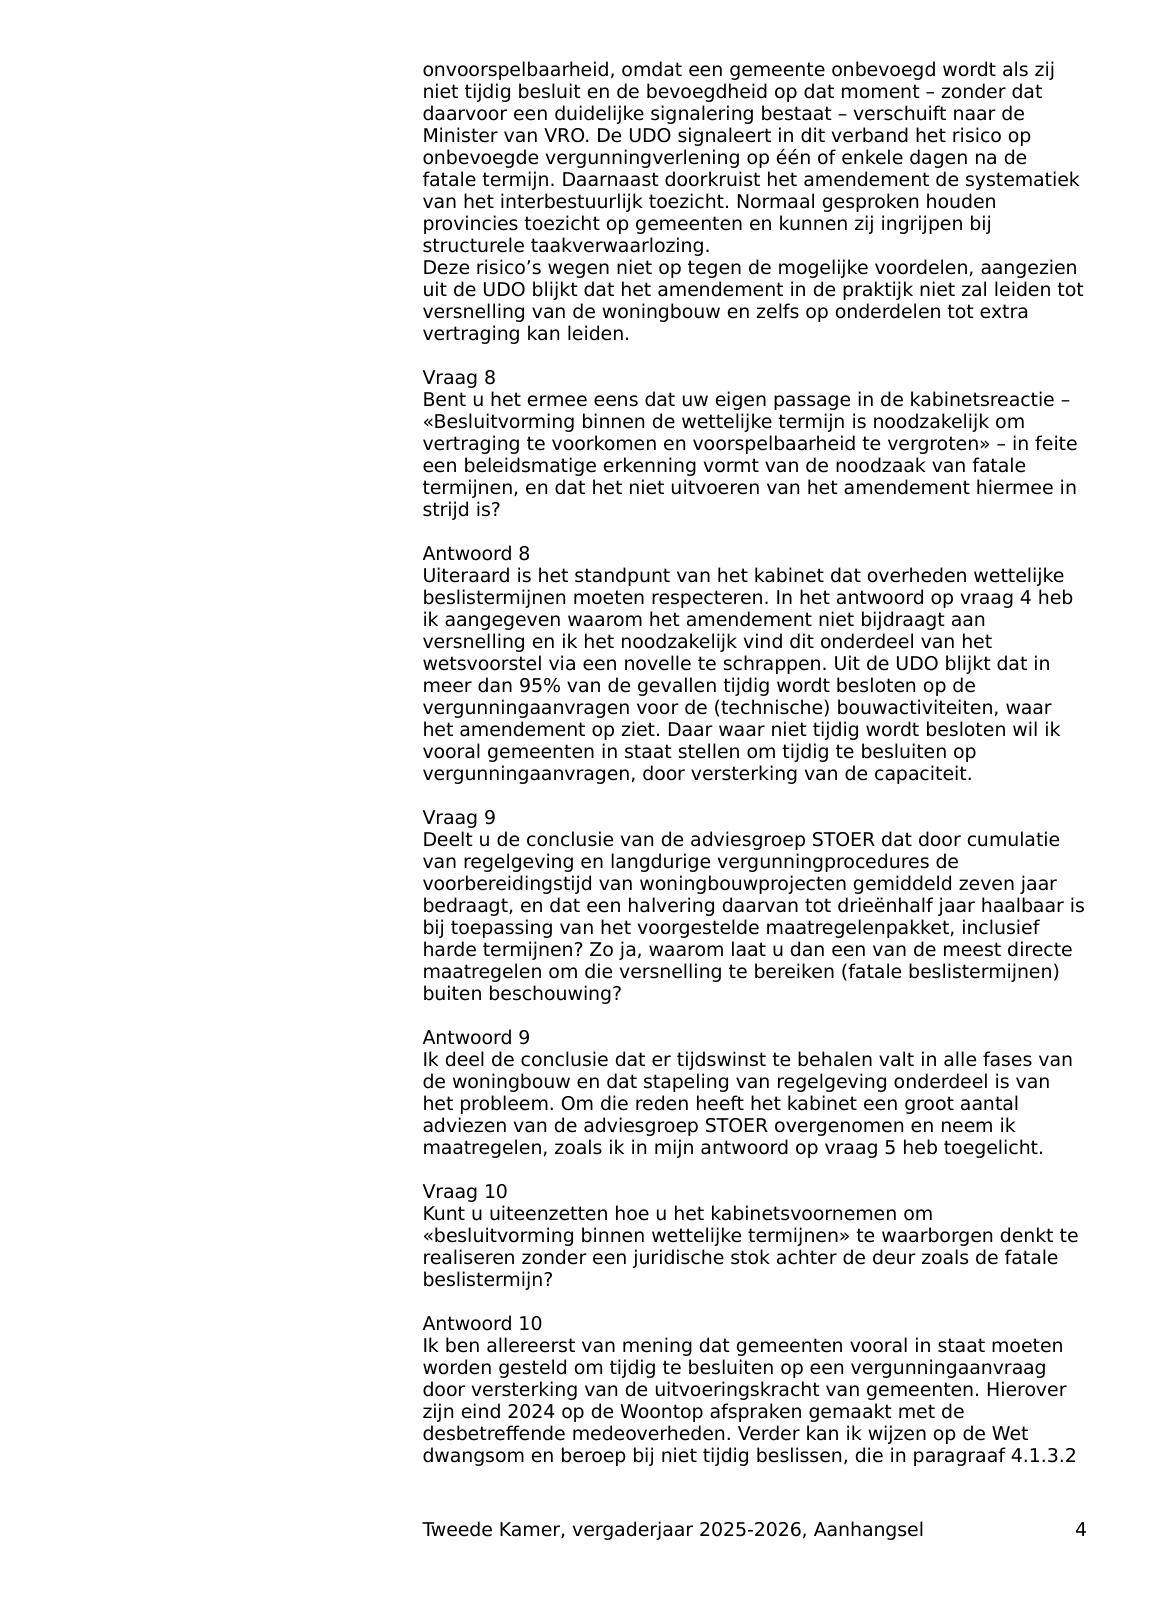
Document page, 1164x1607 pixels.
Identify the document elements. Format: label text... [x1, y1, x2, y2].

text Deze risico’s wegen niet op tegen de mogelijke voordelen, aangezien uit de UDO blijkt dat het amendement in de praktijk niet zal leiden tot versnelling van de woningbouw en zelfs op onderdelen tot extra vertraging kan leiden. [422, 257, 1087, 345]
text Kunt u uiteenzetten hoe u het kabinetsvoornemen om «besluitvorming binnen wettelijke termijnen» te waarborgen denkt te realiseren zonder een juridische stok achter de deur zoals de fatale beslistermijn? [422, 1203, 1087, 1291]
text Bent u het ermee eens dat uw eigen passage in de kabinetsreactie – «Besluitvorming binnen de wettelijke termijn is noodzakelijk om vertraging te voorkomen en voorspelbaarheid te vergroten» – in feite een beleidsmatige erkenning vormt van de noodzaak van fatale termijnen, en dat het niet uitvoeren van het amendement hiermee in strijd is? [422, 389, 1087, 521]
text Uiteraard is het standpunt van het kabinet dat overheden wettelijke beslistermijnen moeten respecteren. In het antwoord op vraag 4 heb ik aangegeven waarom het amendement niet bijdraagt aan versnelling en ik het noodzakelijk vind dit onderdeel van het wetsvoorstel via een novelle te schrappen. Uit de UDO blijkt dat in meer dan 95% van de gevallen tijdig wordt besloten op de vergunningaanvragen voor de (technische) bouwactiviteiten, waar het amendement op ziet. Daar waar niet tijdig wordt besloten wil ik vooral gemeenten in staat stellen om tijdig te besluiten op vergunningaanvragen, door versterking van de capaciteit. [422, 565, 1087, 785]
text Ik deel de conclusie dat er tijdswinst te behalen valt in alle fases van de woningbouw en dat stapeling van regelgeving onderdeel is van het probleem. Om die reden heeft het kabinet een groot aantal adviezen van de adviesgroep STOER overgenomen en neem ik maatregelen, zoals ik in mijn antwoord op vraag 5 heb toegelicht. [422, 1049, 1087, 1159]
text Vraag 8 [422, 367, 1087, 389]
text Ik ben allereerst van mening dat gemeenten vooral in staat moeten worden gesteld om tijdig te besluiten op een vergunningaanvraag door versterking van de uitvoeringskracht van gemeenten. Hierover zijn eind 2024 op de Woontop afspraken gemaakt met de desbetreffende medeoverheden. Verder kan ik wijzen op de Wet dwangsom en beroep bij niet tijdig beslissen, die in paragraaf 4.1.3.2 [422, 1335, 1087, 1467]
text Vraag 10 [422, 1181, 1087, 1203]
text Vraag 9 [422, 807, 1087, 829]
text onvoorspelbaarheid, omdat een gemeente onbevoegd wordt als zij niet tijdig besluit en de bevoegdheid op dat moment – zonder dat daarvoor een duidelijke signalering bestaat – verschuift naar de Minister van VRO. De UDO signaleert in dit verband het risico op onbevoegde vergunningverlening op één of enkele dagen na de fatale termijn. Daarnaast doorkruist het amendement de systematiek van het interbestuurlijk toezicht. Normaal gesproken houden provincies toezicht op gemeenten en kunnen zij ingrijpen bij structurele taakverwaarlozing. [422, 59, 1087, 257]
text Antwoord 10 [422, 1313, 1087, 1335]
text Antwoord 8 [422, 543, 1087, 565]
text Antwoord 9 [422, 1027, 1087, 1049]
text Deelt u de conclusie van de adviesgroep STOER dat door cumulatie van regelgeving en langdurige vergunningprocedures de voorbereidingstijd van woningbouwprojecten gemiddeld zeven jaar bedraagt, en dat een halvering daarvan tot drieënhalf jaar haalbaar is bij toepassing van het voorgestelde maatregelenpakket, inclusief harde termijnen? Zo ja, waarom laat u dan een van de meest directe maatregelen om die versnelling te bereiken (fatale beslistermijnen) buiten beschouwing? [422, 829, 1087, 1005]
